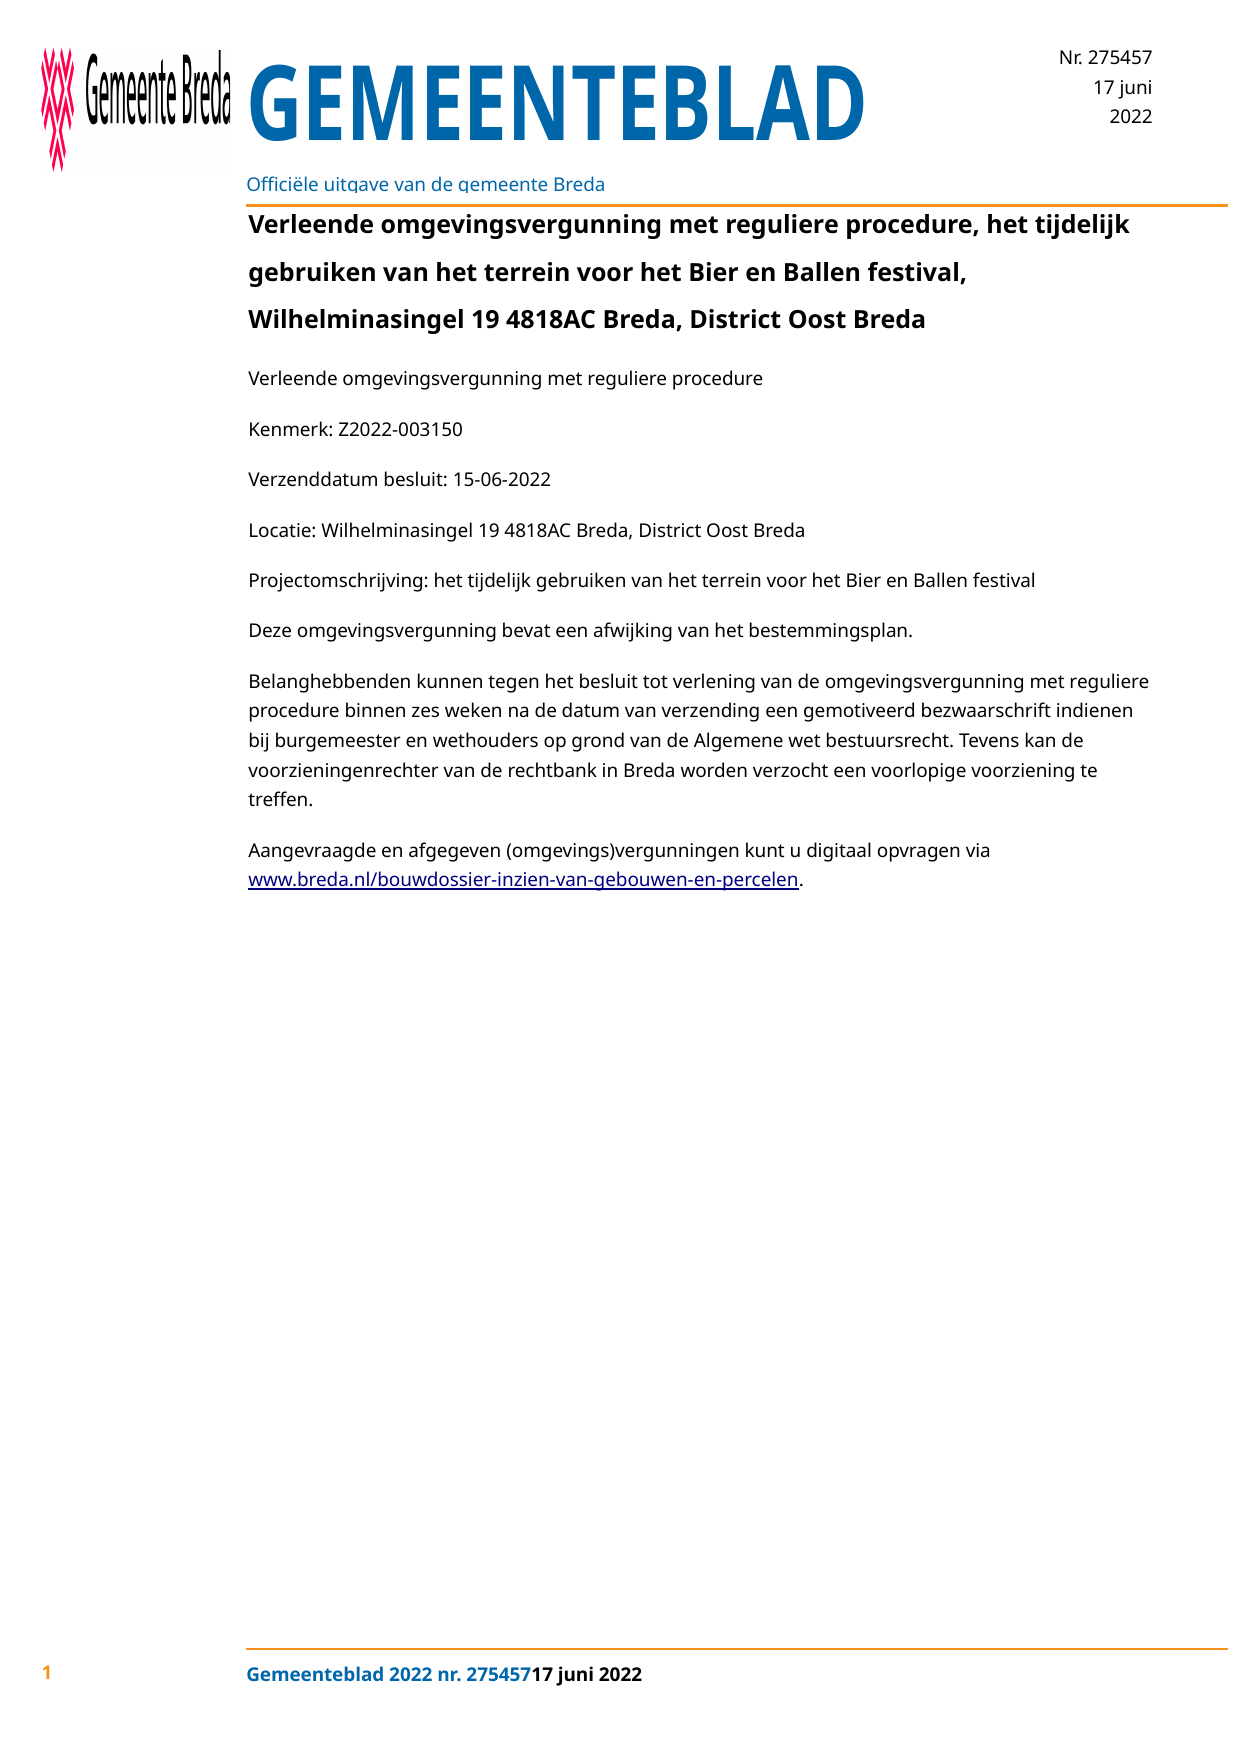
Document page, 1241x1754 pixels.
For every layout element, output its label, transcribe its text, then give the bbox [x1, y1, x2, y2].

text Aangevraagde en afgegeven (omgevings)vergunningen kunt u digitaal opvragen via www.breda.nl/bouwdossier-inzien-van-gebouwen-en-percelen. [248, 837, 1152, 892]
text Deze omgevingsvergunning bevat een afwijking van het bestemmingsplan. [248, 618, 1152, 643]
picture [41, 47, 231, 172]
text Belanghebbenden kunnen tegen het besluit tot verlening van de omgevingsvergunning met reguliere procedure binnen zes weken na de datum van verzending een gemotiveerd bezwaarschrift indienen bij burgemeester en wethouders op grond van de Algemene wet bestuursrecht. Tevens kan de voorzieningenrechter van de rechtbank in Breda worden verzocht een voorlopige voorziening te treffen. [248, 668, 1152, 812]
text Projectomschrijving: het tijdelijk gebruiken van het terrein voor het Bier en Ballen festival [248, 567, 1152, 593]
text Verleende omgevingsvergunning met reguliere procedure [248, 366, 1152, 391]
text Verzenddatum besluit: 15-06-2022 [248, 466, 1152, 492]
text Verleende omgevingsvergunning met reguliere procedure, het tijdelijk gebruiken van het terrein voor het Bier en Ballen festival, Wilhelminasingel 19 4818AC Breda, District Oost Breda [248, 207, 1152, 336]
text Kenmerk: Z2022-003150 [248, 416, 1152, 442]
text Locatie: Wilhelminasingel 19 4818AC Breda, District Oost Breda [248, 517, 1152, 542]
